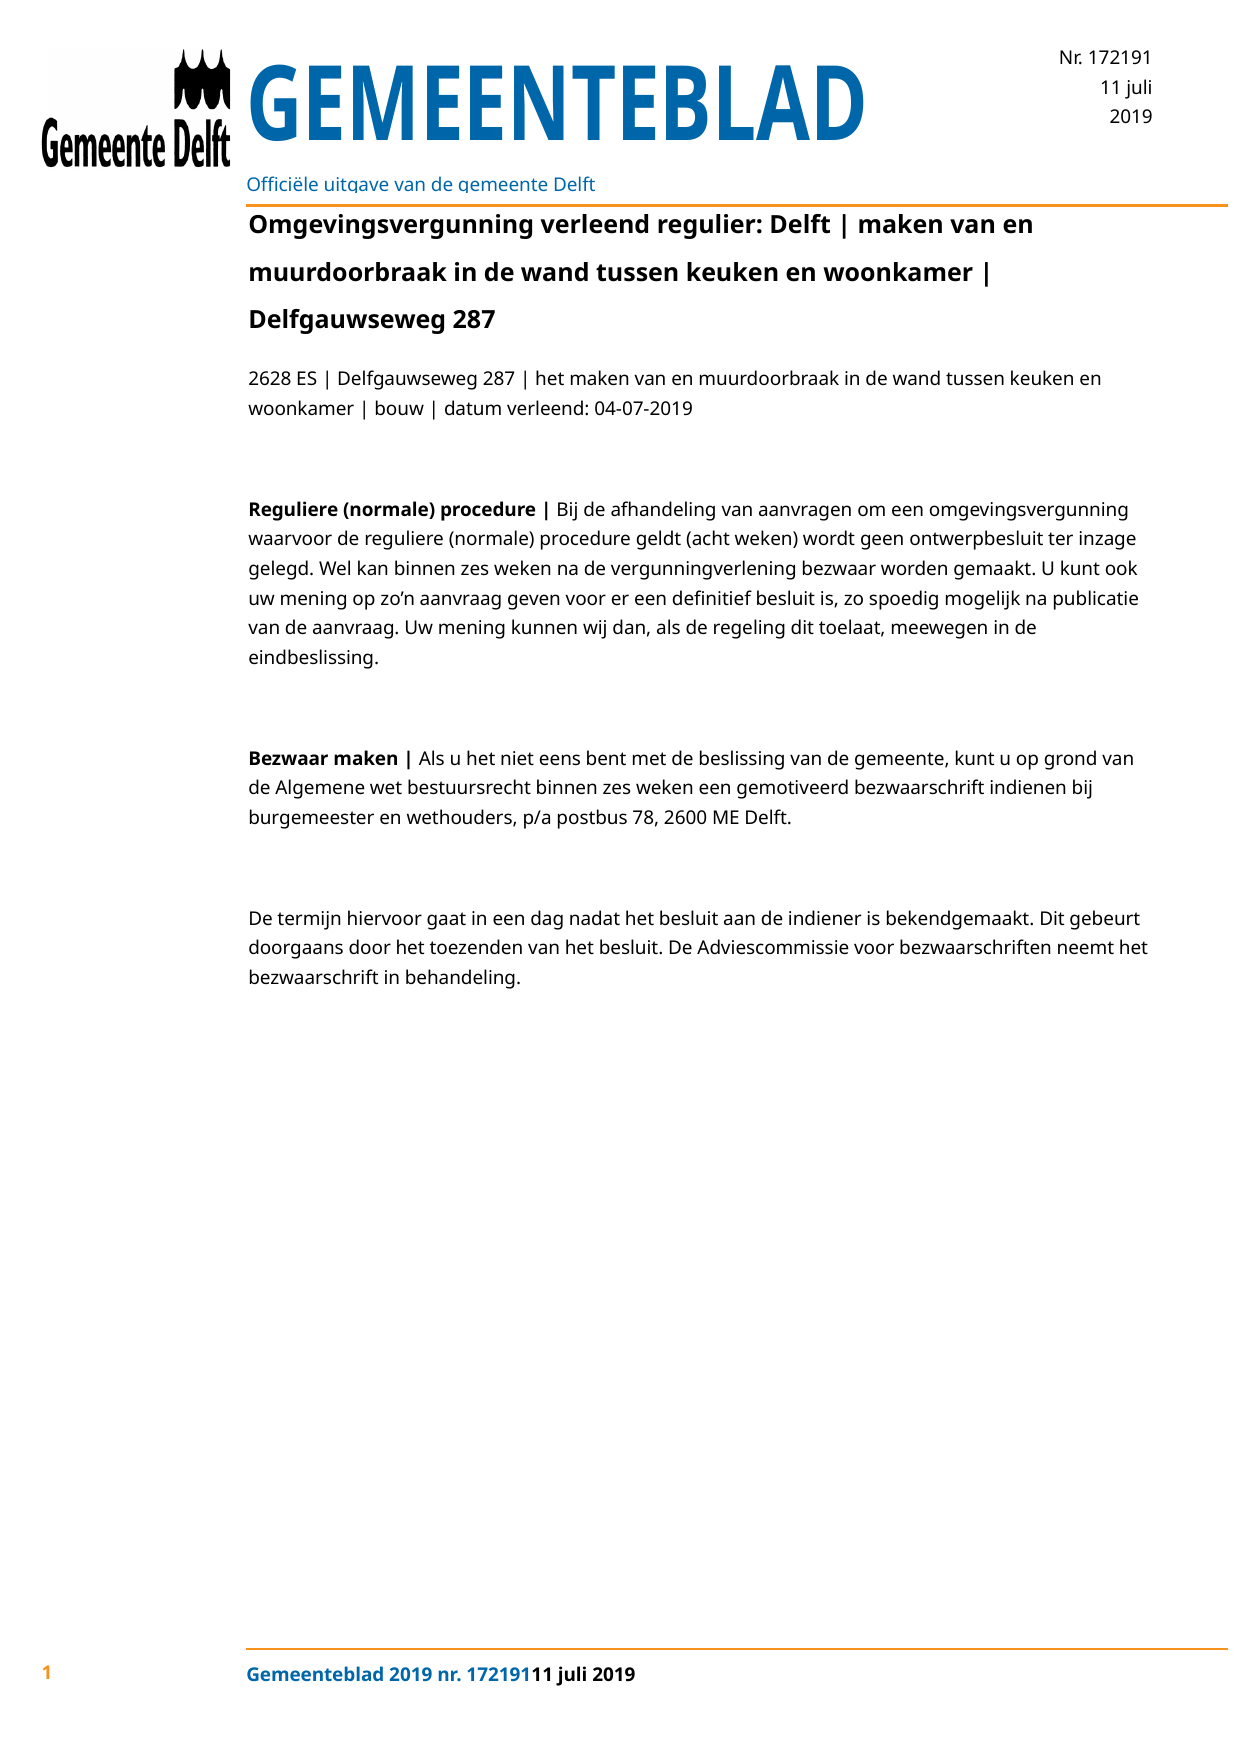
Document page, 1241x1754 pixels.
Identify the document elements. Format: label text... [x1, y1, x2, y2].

picture [41, 47, 231, 172]
text Omgevingsvergunning verleend regulier: Delft | maken van en muurdoorbraak in de wand tussen keuken en woonkamer | Delfgauwseweg 287 [248, 207, 1152, 336]
text 2628 ES | Delfgauwseweg 287 | het maken van en muurdoorbraak in de wand tussen keuken en woonkamer | bouw | datum verleend: 04-07-2019 [248, 366, 1152, 421]
text De termijn hiervoor gaat in een dag nadat het besluit aan de indiener is bekendgemaakt. Dit gebeurt doorgaans door het toezenden van het besluit. De Adviescommissie voor bezwaarschriften neemt het bezwaarschrift in behandeling. [248, 905, 1152, 989]
text Reguliere (normale) procedure | Bij de afhandeling van aanvragen om een omgevingsvergunning waarvoor de reguliere (normale) procedure geldt (acht weken) wordt geen ontwerpbesluit ter inzage gelegd. Wel kan binnen zes weken na de vergunningverlening bezwaar worden gemaakt. U kunt ook uw mening op zo’n aanvraag geven voor er een definitief besluit is, zo spoedig mogelijk na publicatie van de aanvraag. Uw mening kunnen wij dan, als de regeling dit toelaat, meewegen in de eindbeslissing. [248, 496, 1152, 669]
text Bezwaar maken | Als u het niet eens bent met de beslissing van de gemeente, kunt u op grond van de Algemene wet bestuursrecht binnen zes weken een gemotiveerd bezwaarschrift indienen bij burgemeester en wethouders, p/a postbus 78, 2600 ME Delft. [248, 745, 1152, 829]
